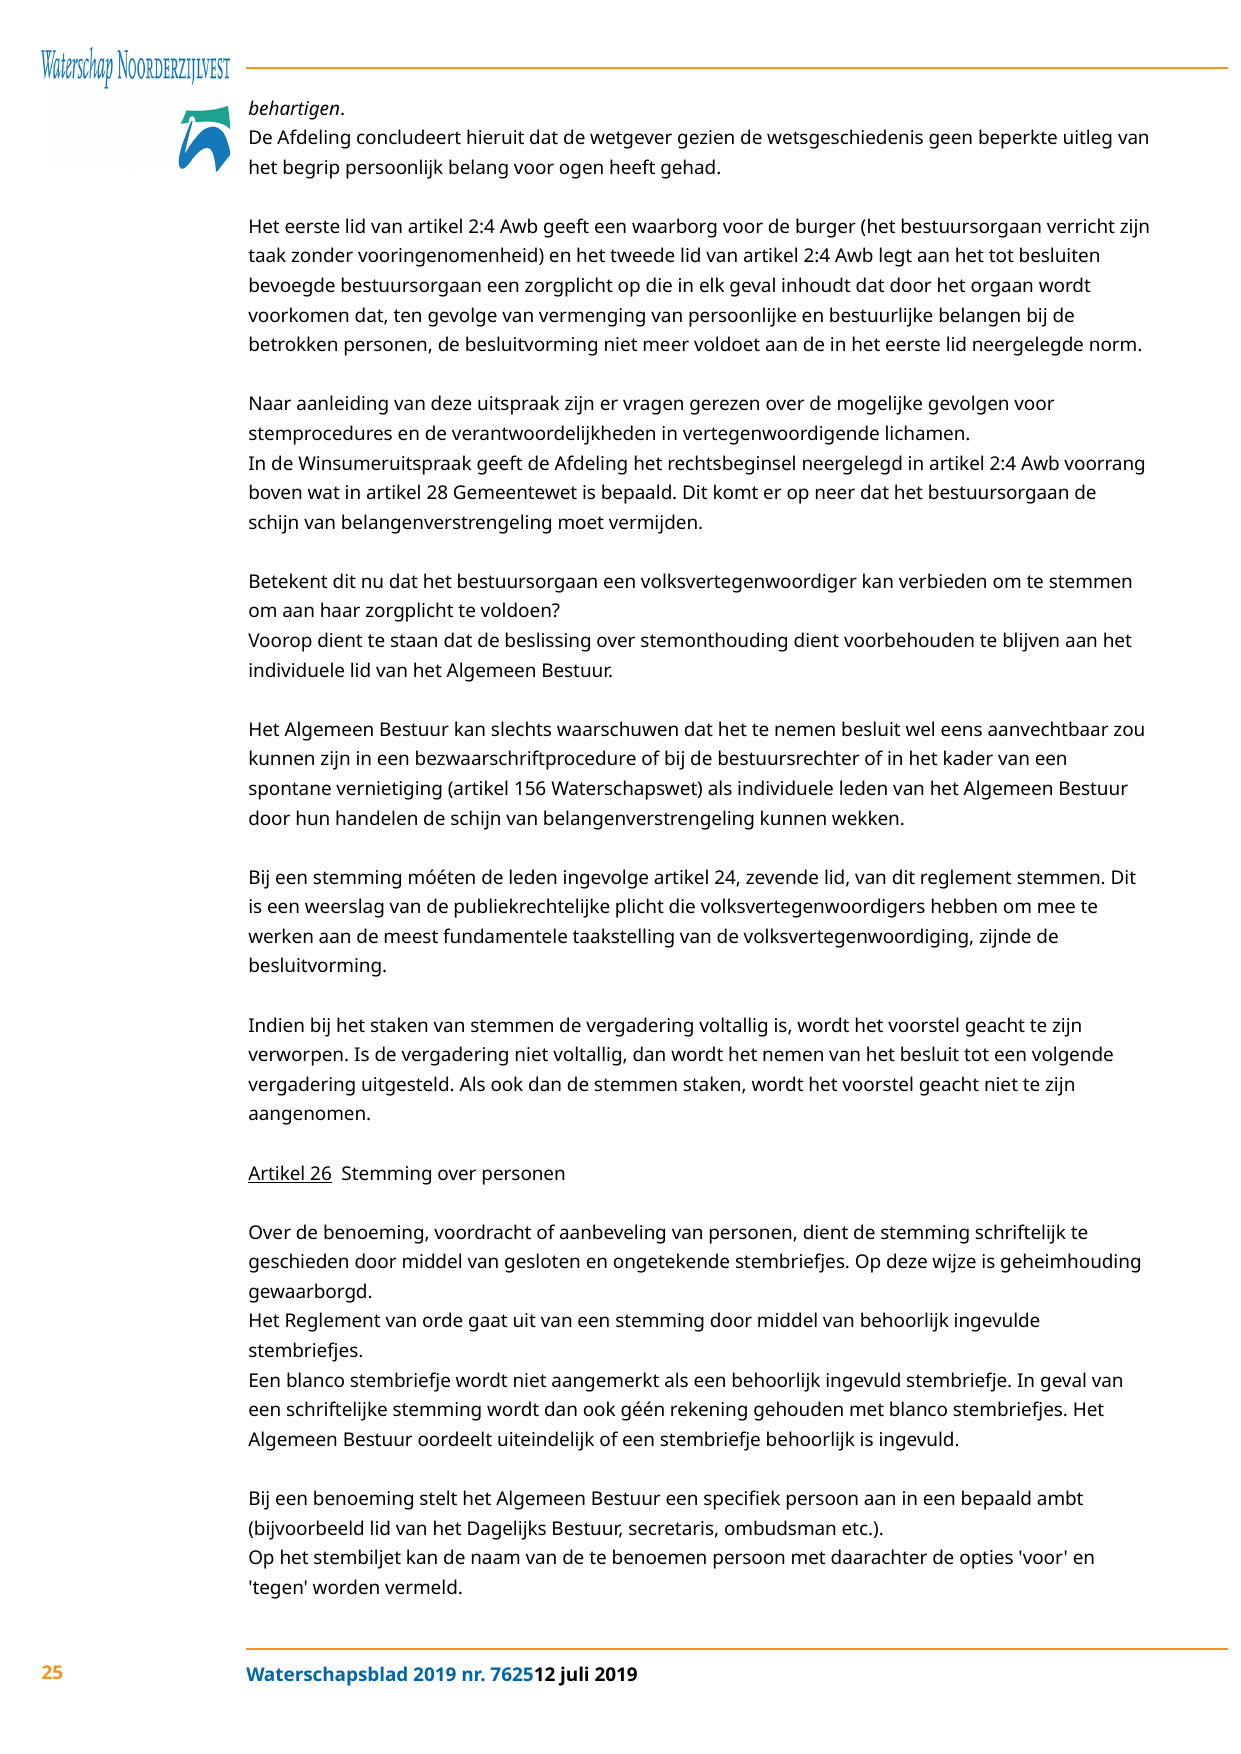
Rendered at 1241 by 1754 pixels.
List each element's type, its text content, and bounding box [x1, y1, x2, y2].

text Op het stembiljet kan de naam van de te benoemen persoon met daarachter de opties 'voor' en 'tegen' worden vermeld. [248, 1544, 1152, 1600]
text De Afdeling concludeert hieruit dat de wetgever gezien de wetsgeschiedenis geen beperkte uitleg van het begrip persoonlijk belang voor ogen heeft gehad. [248, 124, 1152, 180]
picture [41, 47, 231, 172]
text Het Reglement van orde gaat uit van een stemming door middel van behoorlijk ingevulde stembriefjes. [248, 1308, 1152, 1363]
text Voorop dient te staan dat de beslissing over stemonthouding dient voorbehouden te blijven aan het individuele lid van het Algemeen Bestuur. [248, 627, 1152, 683]
text behartigen. [248, 95, 1152, 121]
text Een blanco stembriefje wordt niet aangemerkt als een behoorlijk ingevuld stembriefje. In geval van een schriftelijke stemming wordt dan ook géén rekening gehouden met blanco stembriefjes. Het Algemeen Bestuur oordeelt uiteindelijk of een stembriefje behoorlijk is ingevuld. [248, 1367, 1152, 1452]
text Betekent dit nu dat het bestuursorgaan een volksvertegenwoordiger kan verbieden om te stemmen om aan haar zorgplicht te voldoen? [248, 568, 1152, 623]
text Bij een benoeming stelt het Algemeen Bestuur een specifiek persoon aan in een bepaald ambt (bijvoorbeeld lid van het Dagelijks Bestuur, secretaris, ombudsman etc.). [248, 1485, 1152, 1541]
text Bij een stemming móéten de leden ingevolge artikel 24, zevende lid, van dit reglement stemmen. Dit is een weerslag van de publiekrechtelijke plicht die volksvertegenwoordigers hebben om mee te werken aan de meest fundamentele taakstelling van de volksvertegenwoordiging, zijnde de besluitvorming. [248, 864, 1152, 978]
text Het eerste lid van artikel 2:4 Awb geeft een waarborg voor de burger (het bestuursorgaan verricht zijn taak zonder vooringenomenheid) en het tweede lid van artikel 2:4 Awb legt aan het tot besluiten bevoegde bestuursorgaan een zorgplicht op die in elk geval inhoudt dat door het orgaan wordt voorkomen dat, ten gevolge van vermenging van persoonlijke en bestuurlijke belangen bij de betrokken personen, de besluitvorming niet meer voldoet aan de in het eerste lid neergelegde norm. [248, 213, 1152, 357]
text Artikel 26 Stemming over personen [248, 1160, 1152, 1186]
text Naar aanleiding van deze uitspraak zijn er vragen gerezen over de mogelijke gevolgen voor stemprocedures en de verantwoordelijkheden in vertegenwoordigende lichamen. [248, 391, 1152, 446]
text Indien bij het staken van stemmen de vergadering voltallig is, wordt het voorstel geacht te zijn verworpen. Is de vergadering niet voltallig, dan wordt het nemen van het besluit tot een volgende vergadering uitgesteld. Als ook dan de stemmen staken, wordt het voorstel geacht niet te zijn aangenomen. [248, 1012, 1152, 1126]
text In de Winsumeruitspraak geeft de Afdeling het rechtsbeginsel neergelegd in artikel 2:4 Awb voorrang boven wat in artikel 28 Gemeentewet is bepaald. Dit komt er op neer dat het bestuursorgaan de schijn van belangenverstrengeling moet vermijden. [248, 450, 1152, 535]
text Het Algemeen Bestuur kan slechts waarschuwen dat het te nemen besluit wel eens aanvechtbaar zou kunnen zijn in een bezwaarschriftprocedure of bij de bestuursrechter of in het kader van een spontane vernietiging (artikel 156 Waterschapswet) als individuele leden van het Algemeen Bestuur door hun handelen de schijn van belangenverstrengeling kunnen wekken. [248, 716, 1152, 831]
text Over de benoeming, voordracht of aanbeveling van personen, dient de stemming schriftelijk te geschieden door middel van gesloten en ongetekende stembriefjes. Op deze wijze is geheimhouding gewaarborgd. [248, 1219, 1152, 1304]
